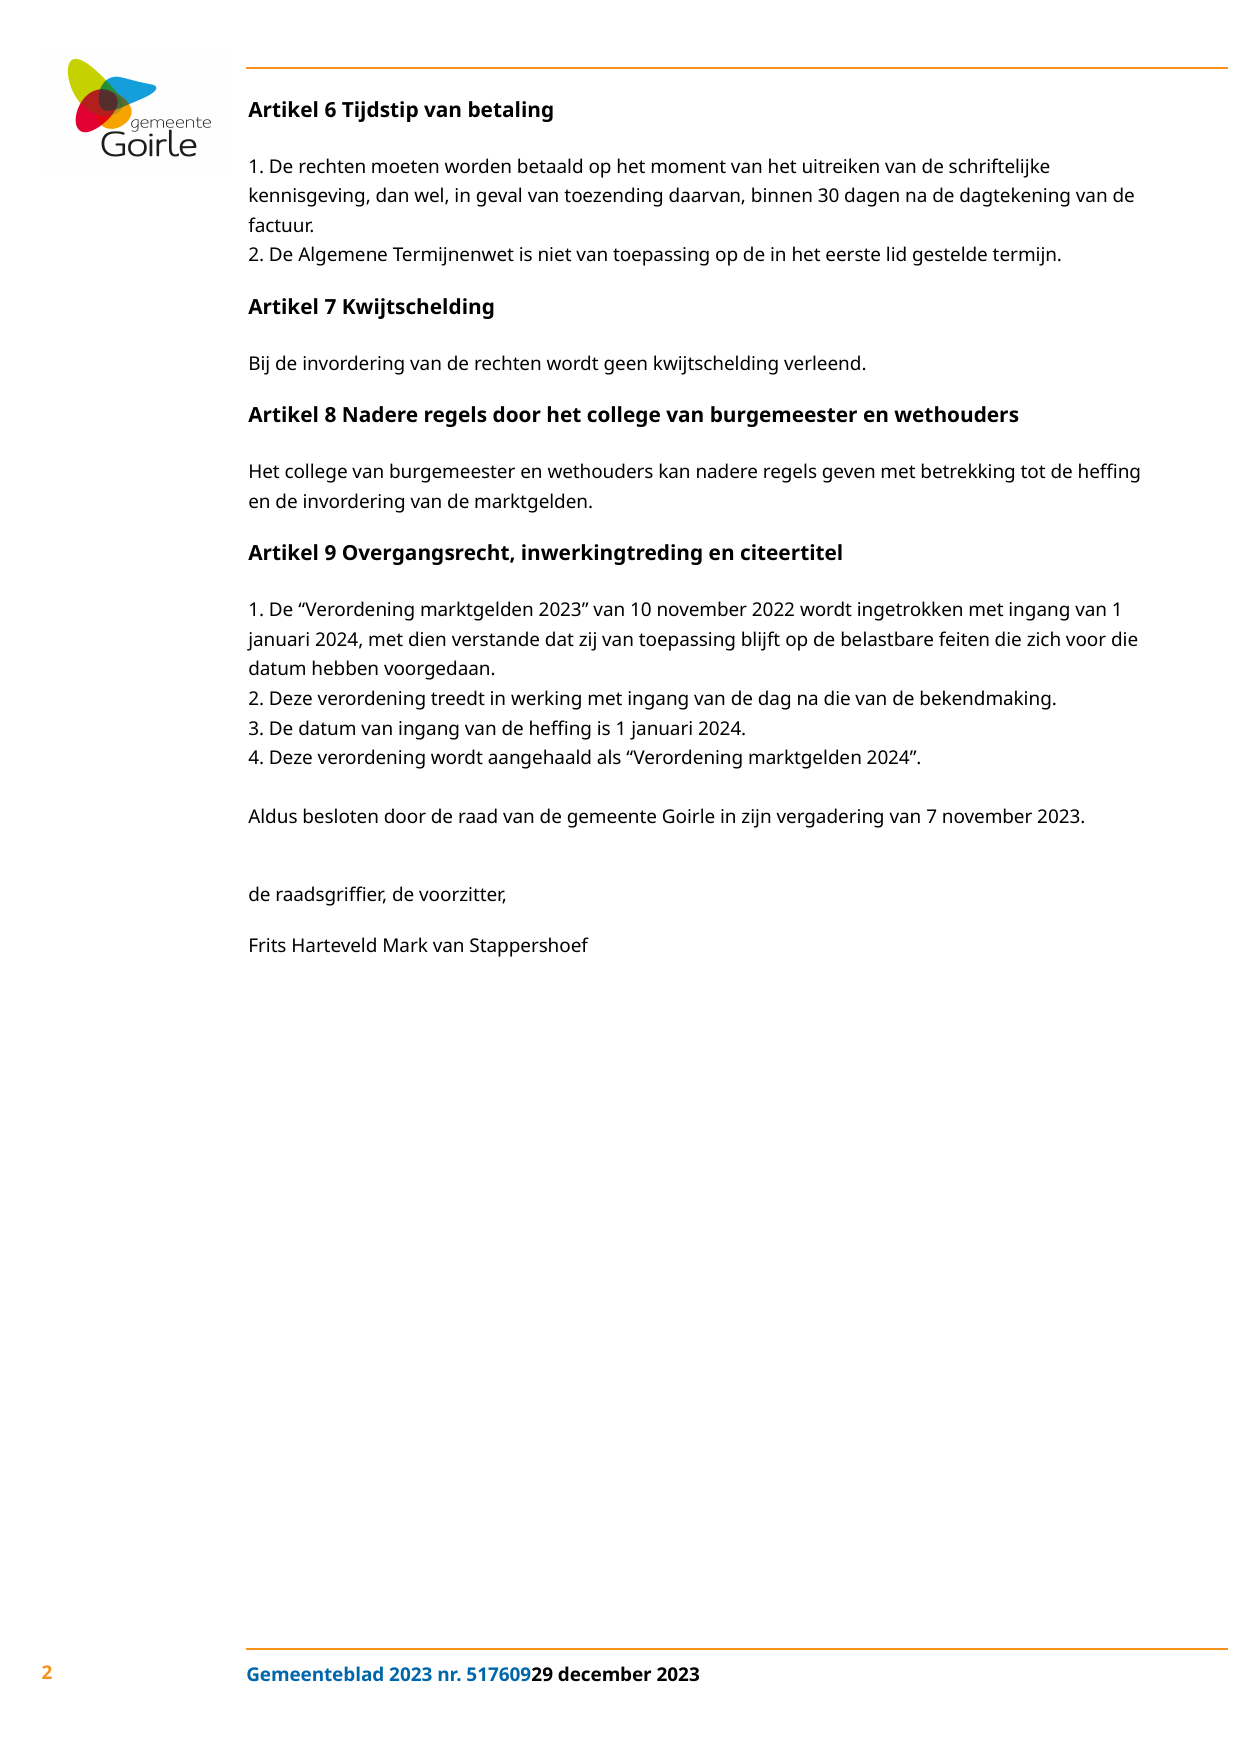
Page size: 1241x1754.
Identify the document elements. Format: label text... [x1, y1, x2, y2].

text Aldus besloten door de raad van de gemeente Goirle in zijn vergadering van 7 november 2023. [248, 803, 1152, 829]
text 1. De “Verordening marktgelden 2023” van 10 november 2022 wordt ingetrokken met ingang van 1 januari 2024, met dien verstande dat zij van toepassing blijft op de belastbare feiten die zich voor die datum hebben voorgedaan. [248, 596, 1152, 681]
text Frits Harteveld Mark van Stappershoef [248, 932, 1152, 958]
text Artikel 9 Overgangsrecht, inwerkingtreding en citeertitel [248, 538, 1152, 567]
text Artikel 8 Nadere regels door het college van burgemeester en wethouders [248, 400, 1152, 429]
text 2. De Algemene Termijnenwet is niet van toepassing op de in het eerste lid gestelde termijn. [248, 242, 1152, 267]
text Artikel 7 Kwijtschelding [248, 292, 1152, 320]
text 3. De datum van ingang van de heffing is 1 januari 2024. [248, 715, 1152, 741]
picture [41, 47, 231, 172]
text Het college van burgemeester en wethouders kan nadere regels geven met betrekking tot de heffing en de invordering van de marktgelden. [248, 458, 1152, 514]
text 1. De rechten moeten worden betaald op het moment van het uitreiken van de schriftelijke kennisgeving, dan wel, in geval van toezending daarvan, binnen 30 dagen na de dagtekening van de factuur. [248, 153, 1152, 238]
text de raadsgriffier, de voorzitter, [248, 881, 1152, 906]
text Artikel 6 Tijdstip van betaling [248, 95, 1152, 123]
text Bij de invordering van de rechten wordt geen kwijtschelding verleend. [248, 350, 1152, 376]
text 4. Deze verordening wordt aangehaald als “Verordening marktgelden 2024”. [248, 744, 1152, 770]
text 2. Deze verordening treedt in werking met ingang van de dag na die van de bekendmaking. [248, 685, 1152, 711]
